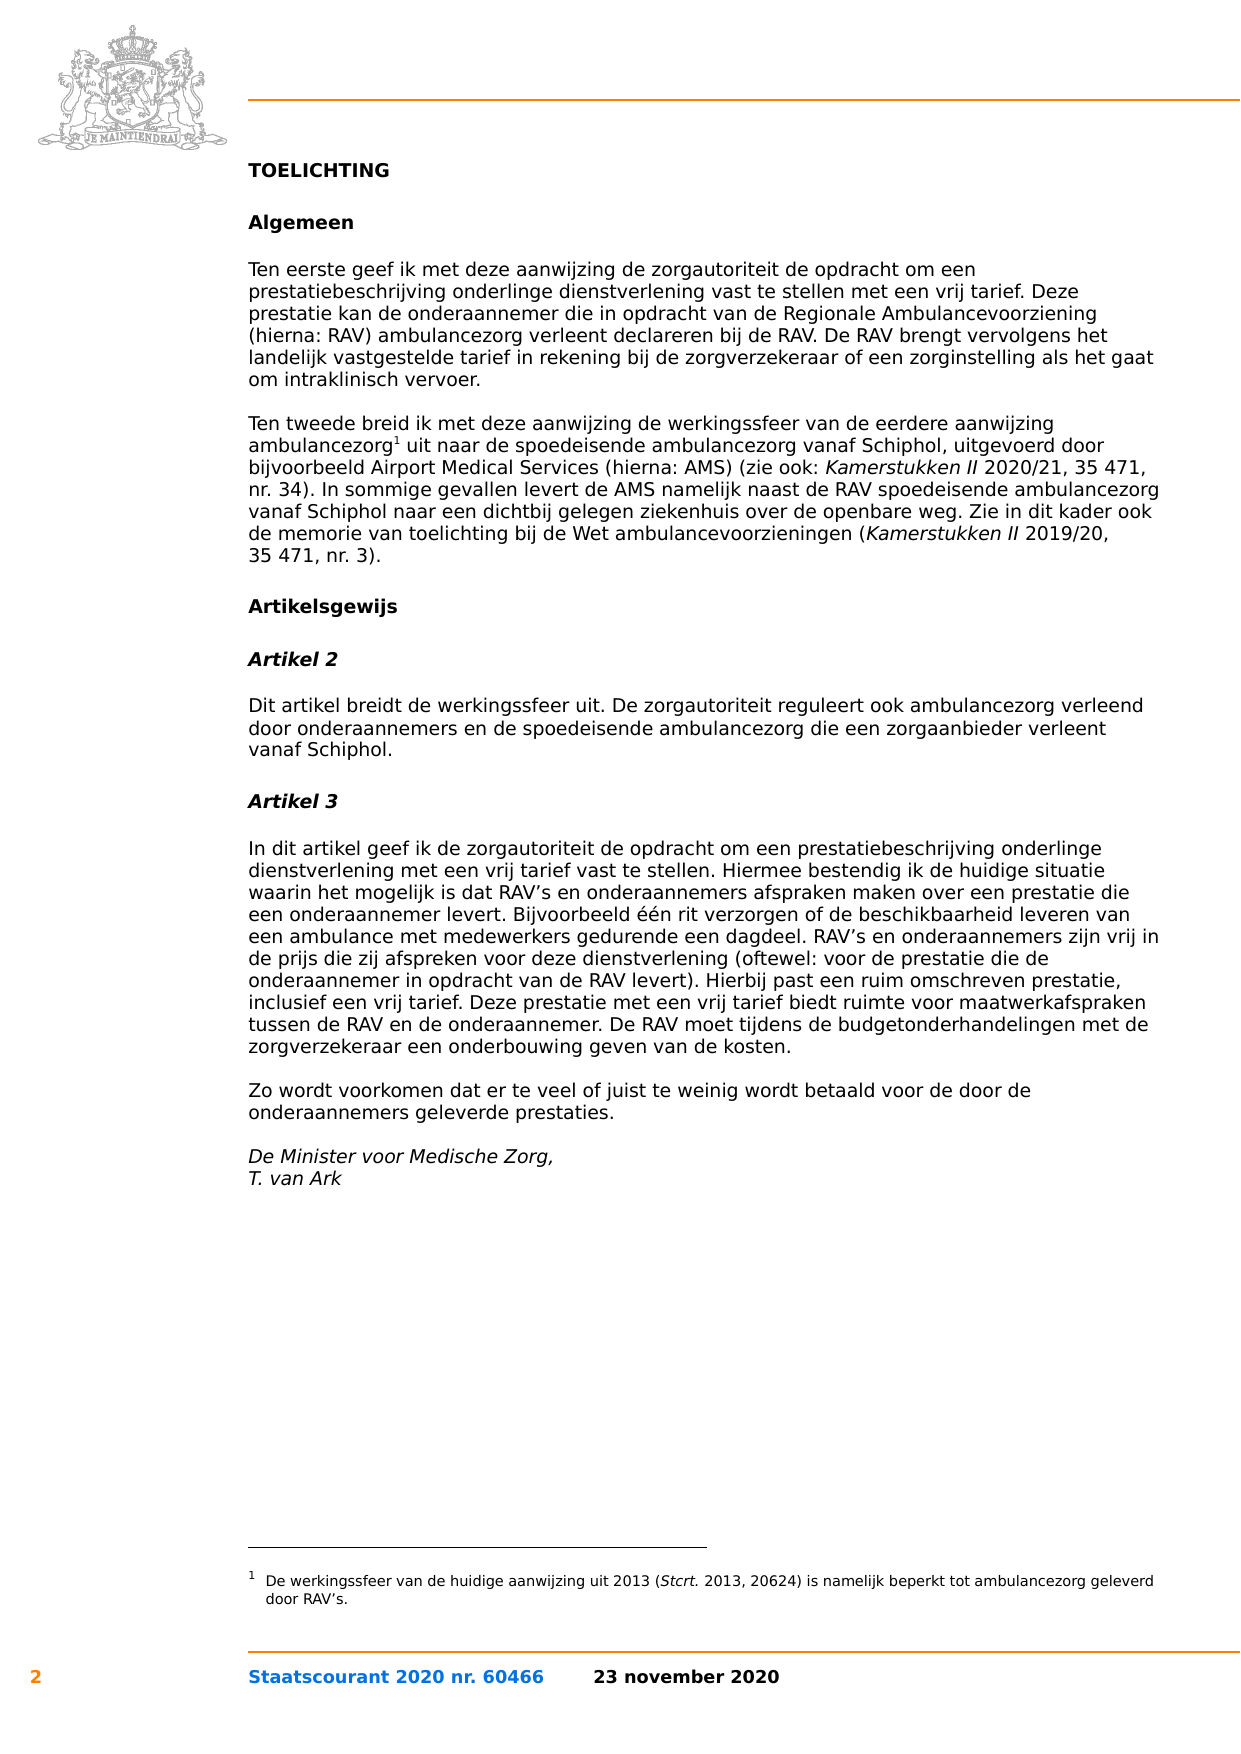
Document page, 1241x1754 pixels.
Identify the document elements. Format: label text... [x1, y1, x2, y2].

text Dit artikel breidt de werkingssfeer uit. De zorgautoriteit reguleert ook ambulancezorg verleend door onderaannemers en de spoedeisende ambulancezorg die een zorgaanbieder verleent vanaf Schiphol. [248, 695, 1163, 761]
text De Minister voor Medische Zorg, T. van Ark [248, 1146, 1163, 1190]
subtitle TOELICHTING [248, 160, 1163, 182]
text Ten tweede breid ik met deze aanwijzing de werkingssfeer van de eerdere aanwijzing ambulancezorg uit naar de spoedeisende ambulancezorg vanaf Schiphol, uitgevoerd door bijvoorbeeld Airport Medical Services (hierna: AMS) (zie ook: Kamerstukken II 2020/21, 35 471, nr. 34). In sommige gevallen levert de AMS namelijk naast de RAV spoedeisende ambulancezorg vanaf Schiphol naar een dichtbij gelegen ziekenhuis over de openbare weg. Zie in dit kader ook de memorie van toelichting bij de Wet ambulancevoorzieningen (Kamerstukken II 2019/20, 35 471, nr. 3). [248, 413, 1163, 566]
text In dit artikel geef ik de zorgautoriteit de opdracht om een prestatiebeschrijving onderlinge dienstverlening met een vrij tarief vast te stellen. Hiermee bestendig ik de huidige situatie waarin het mogelijk is dat RAV’s en onderaannemers afspraken maken over een prestatie die een onderaannemer levert. Bijvoorbeeld één rit verzorgen of de beschikbaarheid leveren van een ambulance met medewerkers gedurende een dagdeel. RAV’s en onderaannemers zijn vrij in de prijs die zij afspreken voor deze dienstverlening (oftewel: voor de prestatie die de onderaannemer in opdracht van de RAV levert). Hierbij past een ruim omschreven prestatie, inclusief een vrij tarief. Deze prestatie met een vrij tarief biedt ruimte voor maatwerkafspraken tussen de RAV en de onderaannemer. De RAV moet tijdens de budgetonderhandelingen met de zorgverzekeraar een onderbouwing geven van de kosten. [248, 838, 1163, 1058]
text Zo wordt voorkomen dat er te veel of juist te weinig wordt betaald voor de door de onderaannemers geleverde prestaties. [248, 1080, 1163, 1124]
picture [38, 25, 227, 150]
text Ten eerste geef ik met deze aanwijzing de zorgautoriteit de opdracht om een prestatiebeschrijving onderlinge dienstverlening vast te stellen met een vrij tarief. Deze prestatie kan de onderaannemer die in opdracht van de Regionale Ambulancevoorziening (hierna: RAV) ambulancezorg verleent declareren bij de RAV. De RAV brengt vervolgens het landelijk vastgestelde tarief in rekening bij de zorgverzekeraar of een zorginstelling als het gaat om intraklinisch vervoer. [248, 259, 1163, 391]
text De werkingssfeer van de huidige aanwijzing uit 2013 (Stcrt. 2013, 20624) is namelijk beperkt tot ambulancezorg geleverd door RAV’s. [248, 1569, 1163, 1608]
subtitle Artikelsgewijs [248, 596, 1163, 618]
subtitle Algemeen [248, 212, 1163, 234]
subtitle Artikel 2 [248, 648, 1163, 670]
subtitle Artikel 3 [248, 791, 1163, 813]
